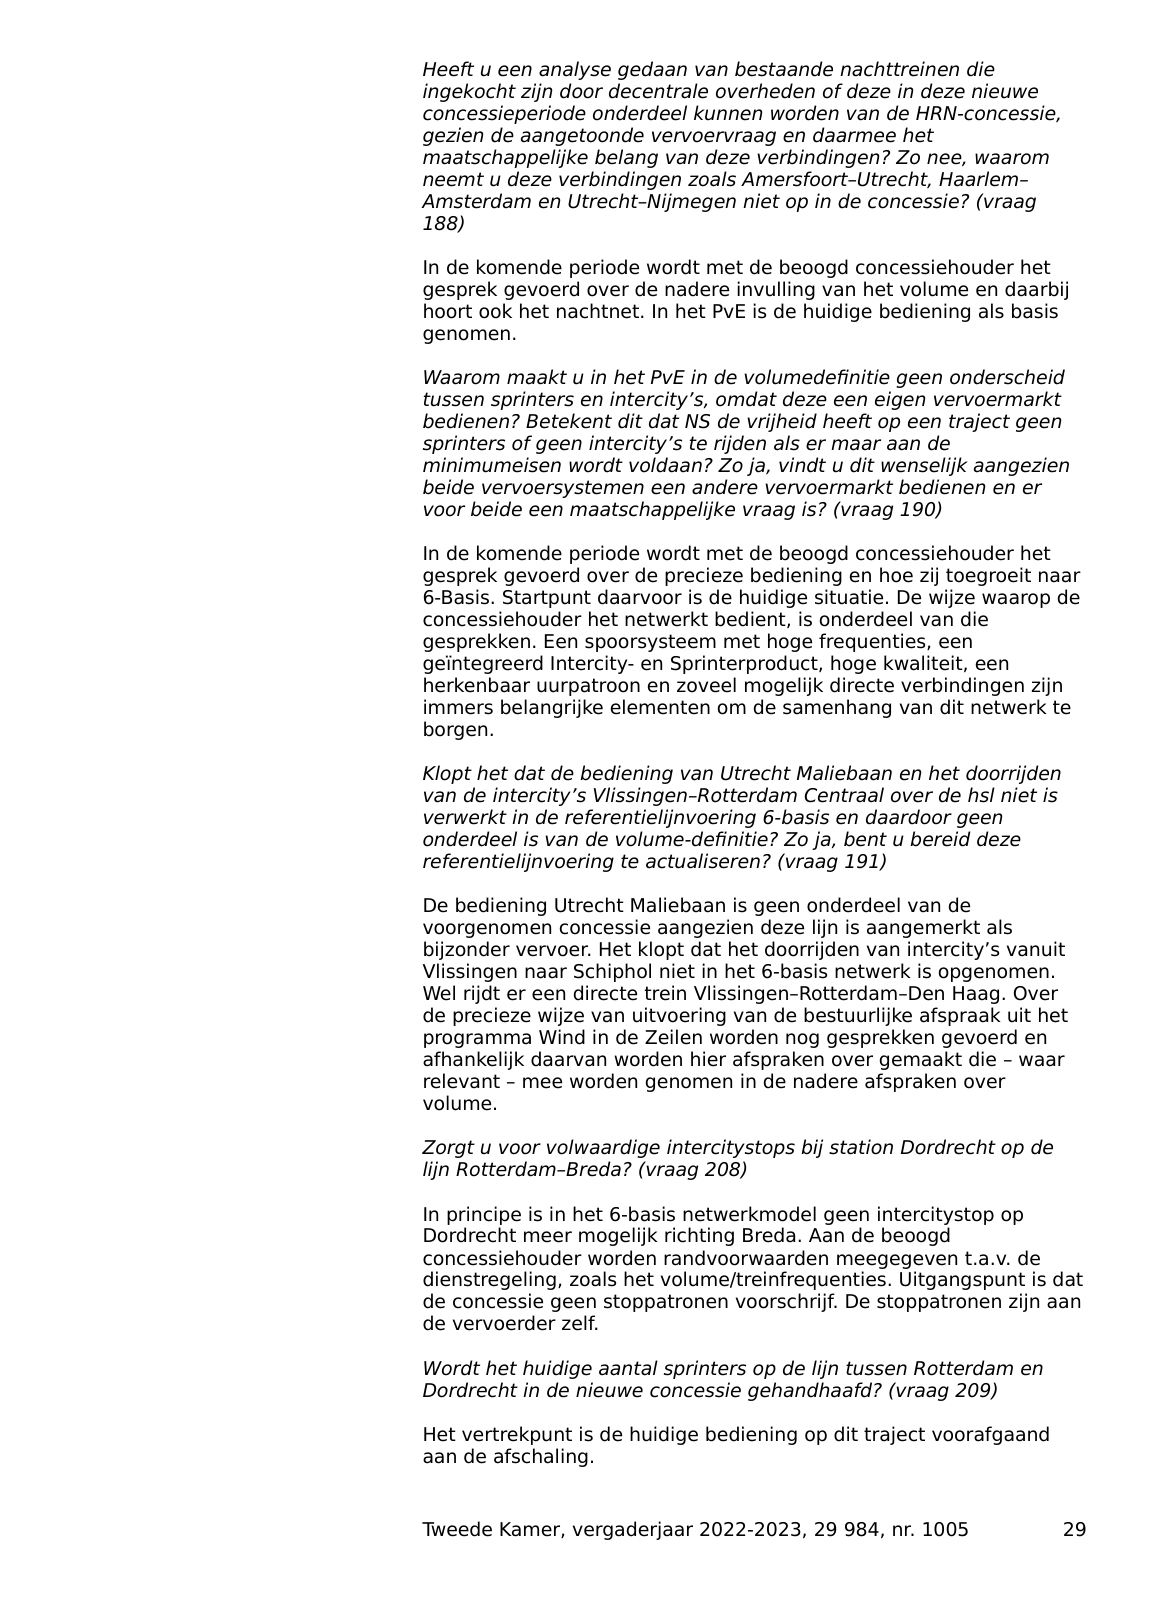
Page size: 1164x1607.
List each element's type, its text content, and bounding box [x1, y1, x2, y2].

text Het vertrekpunt is de huidige bediening op dit traject voorafgaand aan de afschaling. [422, 1424, 1087, 1468]
text Zorgt u voor volwaardige intercitystops bij station Dordrecht op de lijn Rotterdam–Breda? (vraag 208) [422, 1137, 1087, 1181]
text De bediening Utrecht Maliebaan is geen onderdeel van de voorgenomen concessie aangezien deze lijn is aangemerkt als bijzonder vervoer. Het klopt dat het doorrijden van intercity’s vanuit Vlissingen naar Schiphol niet in het 6-basis netwerk is opgenomen. Wel rijdt er een directe trein Vlissingen–Rotterdam–Den Haag. Over de precieze wijze van uitvoering van de bestuurlijke afspraak uit het programma Wind in de Zeilen worden nog gesprekken gevoerd en afhankelijk daarvan worden hier afspraken over gemaakt die – waar relevant – mee worden genomen in de nadere afspraken over volume. [422, 895, 1087, 1115]
text Klopt het dat de bediening van Utrecht Maliebaan en het doorrijden van de intercity’s Vlissingen–Rotterdam Centraal over de hsl niet is verwerkt in de referentielijnvoering 6-basis en daardoor geen onderdeel is van de volume-definitie? Zo ja, bent u bereid deze referentielijnvoering te actualiseren? (vraag 191) [422, 763, 1087, 873]
text In principe is in het 6-basis netwerkmodel geen intercitystop op Dordrecht meer mogelijk richting Breda. Aan de beoogd concessiehouder worden randvoorwaarden meegegeven t.a.v. de dienstregeling, zoals het volume/treinfrequenties. Uitgangspunt is dat de concessie geen stoppatronen voorschrijf. De stoppatronen zijn aan de vervoerder zelf. [422, 1203, 1087, 1335]
text Waarom maakt u in het PvE in de volumedefinitie geen onderscheid tussen sprinters en intercity’s, omdat deze een eigen vervoermarkt bedienen? Betekent dit dat NS de vrijheid heeft op een traject geen sprinters of geen intercity’s te rijden als er maar aan de minimumeisen wordt voldaan? Zo ja, vindt u dit wenselijk aangezien beide vervoersystemen een andere vervoermarkt bedienen en er voor beide een maatschappelijke vraag is? (vraag 190) [422, 367, 1087, 521]
text Wordt het huidige aantal sprinters op de lijn tussen Rotterdam en Dordrecht in de nieuwe concessie gehandhaafd? (vraag 209) [422, 1357, 1087, 1401]
text Heeft u een analyse gedaan van bestaande nachttreinen die ingekocht zijn door decentrale overheden of deze in deze nieuwe concessieperiode onderdeel kunnen worden van de HRN-concessie, gezien de aangetoonde vervoervraag en daarmee het maatschappelijke belang van deze verbindingen? Zo nee, waarom neemt u deze verbindingen zoals Amersfoort–Utrecht, Haarlem–Amsterdam en Utrecht–Nijmegen niet op in de concessie? (vraag 188) [422, 59, 1087, 235]
text In de komende periode wordt met de beoogd concessiehouder het gesprek gevoerd over de precieze bediening en hoe zij toegroeit naar 6-Basis. Startpunt daarvoor is de huidige situatie. De wijze waarop de concessiehouder het netwerkt bedient, is onderdeel van die gesprekken. Een spoorsysteem met hoge frequenties, een geïntegreerd Intercity- en Sprinterproduct, hoge kwaliteit, een herkenbaar uurpatroon en zoveel mogelijk directe verbindingen zijn immers belangrijke elementen om de samenhang van dit netwerk te borgen. [422, 543, 1087, 741]
text In de komende periode wordt met de beoogd concessiehouder het gesprek gevoerd over de nadere invulling van het volume en daarbij hoort ook het nachtnet. In het PvE is de huidige bediening als basis genomen. [422, 257, 1087, 345]
